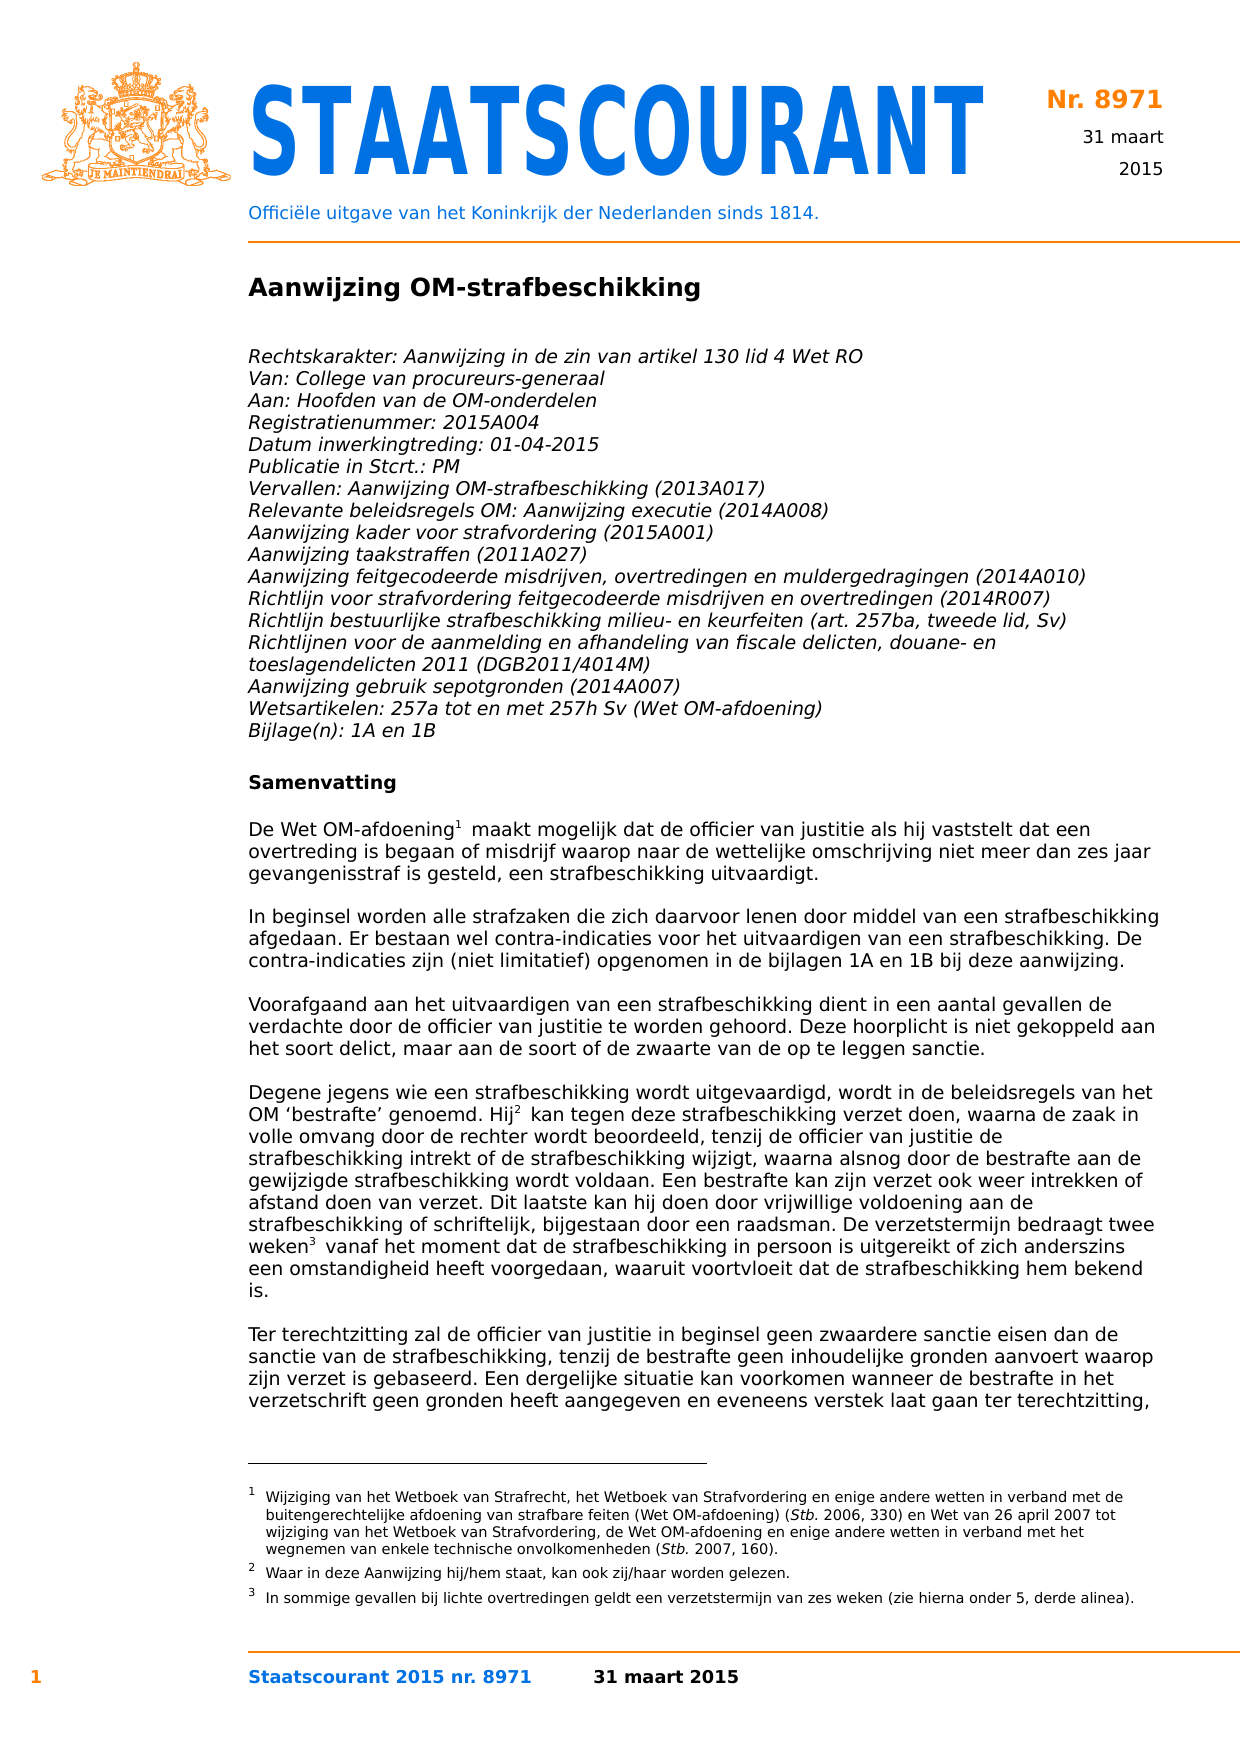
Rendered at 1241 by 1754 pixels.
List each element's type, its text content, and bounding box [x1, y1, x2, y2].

text Ter terechtzitting zal de officier van justitie in beginsel geen zwaardere sanctie eisen dan de sanctie van de strafbeschikking, tenzij de bestrafte geen inhoudelijke gronden aanvoert waarop zijn verzet is gebaseerd. Een dergelijke situatie kan voorkomen wanneer de bestrafte in het verzetschrift geen gronden heeft aangegeven en eveneens verstek laat gaan ter terechtzitting, [248, 1324, 1163, 1412]
text In sommige gevallen bij lichte overtredingen geldt een verzetstermijn van zes weken (zie hierna onder 5, derde alinea). [248, 1586, 1163, 1608]
picture [41, 62, 231, 186]
text Aanwijzing kader voor strafvordering (2015A001) [248, 522, 1163, 544]
table_header Nr. 8971 [998, 62, 1240, 121]
text Richtlijnen voor de aanmelding en afhandeling van fiscale delicten, douane- en toeslagendelicten 2011 (DGB2011/4014M) [248, 632, 1163, 676]
table_cell Officiële uitgave van het Koninkrijk der Nederlanden sinds 1814. [248, 203, 1240, 241]
text Waar in deze Aanwijzing hij/hem staat, kan ook zij/haar worden gelezen. [248, 1561, 1163, 1583]
text Degene jegens wie een strafbeschikking wordt uitgevaardigd, wordt in de beleidsregels van het OM ‘bestrafte’ genoemd. Hij kan tegen deze strafbeschikking verzet doen, waarna de zaak in volle omvang door de rechter wordt beoordeeld, tenzij de officier van justitie de strafbeschikking intrekt of de strafbeschikking wijzigt, waarna alsnog door de bestrafte aan de gewijzigde strafbeschikking wordt voldaan. Een bestrafte kan zijn verzet ook weer intrekken of afstand doen van verzet. Dit laatste kan hij doen door vrijwillige voldoening aan de strafbeschikking of schriftelijk, bijgestaan door een raadsman. De verzetstermijn bedraagt twee weken vanaf het moment dat de strafbeschikking in persoon is uitgereikt of zich anderszins een omstandigheid heeft voorgedaan, waaruit voortvloeit dat de strafbeschikking hem bekend is. [248, 1082, 1163, 1302]
subtitle Aanwijzing OM-strafbeschikking [248, 273, 1163, 302]
text Aan: Hoofden van de OM-onderdelen [248, 390, 1163, 412]
table_cell 2015 [998, 153, 1240, 203]
text Rechtskarakter: Aanwijzing in de zin van artikel 130 lid 4 Wet RO [248, 346, 1163, 368]
text Aanwijzing gebruik sepotgronden (2014A007) [248, 676, 1163, 698]
subtitle Samenvatting [248, 772, 1163, 793]
text Wijziging van het Wetboek van Strafrecht, het Wetboek van Strafvordering en enige andere wetten in verband met de buitengerechtelijke afdoening van strafbare feiten (Wet OM-afdoening) (Stb. 2006, 330) en Wet van 26 april 2007 tot wijziging van het Wetboek van Strafvordering, de Wet OM-afdoening en enige andere wetten in verband met het wegnemen van enkele technische onvolkomenheden (Stb. 2007, 160). [248, 1485, 1163, 1558]
text Richtlijn bestuurlijke strafbeschikking milieu- en keurfeiten (art. 257ba, tweede lid, Sv) [248, 610, 1163, 632]
text De Wet OM-afdoening maakt mogelijk dat de officier van justitie als hij vaststelt dat een overtreding is begaan of misdrijf waarop naar de wettelijke omschrijving niet meer dan zes jaar gevangenisstraf is gesteld, een strafbeschikking uitvaardigt. [248, 818, 1163, 884]
text Vervallen: Aanwijzing OM-strafbeschikking (2013A017) [248, 478, 1163, 500]
text Richtlijn voor strafvordering feitgecodeerde misdrijven en overtredingen (2014R007) [248, 588, 1163, 610]
text Aanwijzing taakstraffen (2011A027) [248, 544, 1163, 566]
text Registratienummer: 2015A004 [248, 412, 1163, 434]
text Voorafgaand aan het uitvaardigen van een strafbeschikking dient in een aantal gevallen de verdachte door de officier van justitie te worden gehoord. Deze hoorplicht is niet gekoppeld aan het soort delict, maar aan de soort of de zwaarte van de op te leggen sanctie. [248, 994, 1163, 1060]
text Van: College van procureurs-generaal [248, 368, 1163, 390]
text Bijlage(n): 1A en 1B [248, 719, 1163, 742]
table_header STAATSCOURANT [248, 62, 998, 203]
table_cell 31 maart [998, 121, 1240, 153]
text Wetsartikelen: 257a tot en met 257h Sv (Wet OM-afdoening) [248, 698, 1163, 719]
text Datum inwerkingtreding: 01-04-2015 [248, 434, 1163, 456]
table_header [25, 62, 248, 241]
text Aanwijzing feitgecodeerde misdrijven, overtredingen en muldergedragingen (2014A010) [248, 566, 1163, 588]
text Relevante beleidsregels OM: Aanwijzing executie (2014A008) [248, 500, 1163, 522]
text Publicatie in Stcrt.: PM [248, 456, 1163, 478]
text In beginsel worden alle strafzaken die zich daarvoor lenen door middel van een strafbeschikking afgedaan. Er bestaan wel contra-indicaties voor het uitvaardigen van een strafbeschikking. De contra-indicaties zijn (niet limitatief) opgenomen in de bijlagen 1A en 1B bij deze aanwijzing. [248, 906, 1163, 972]
